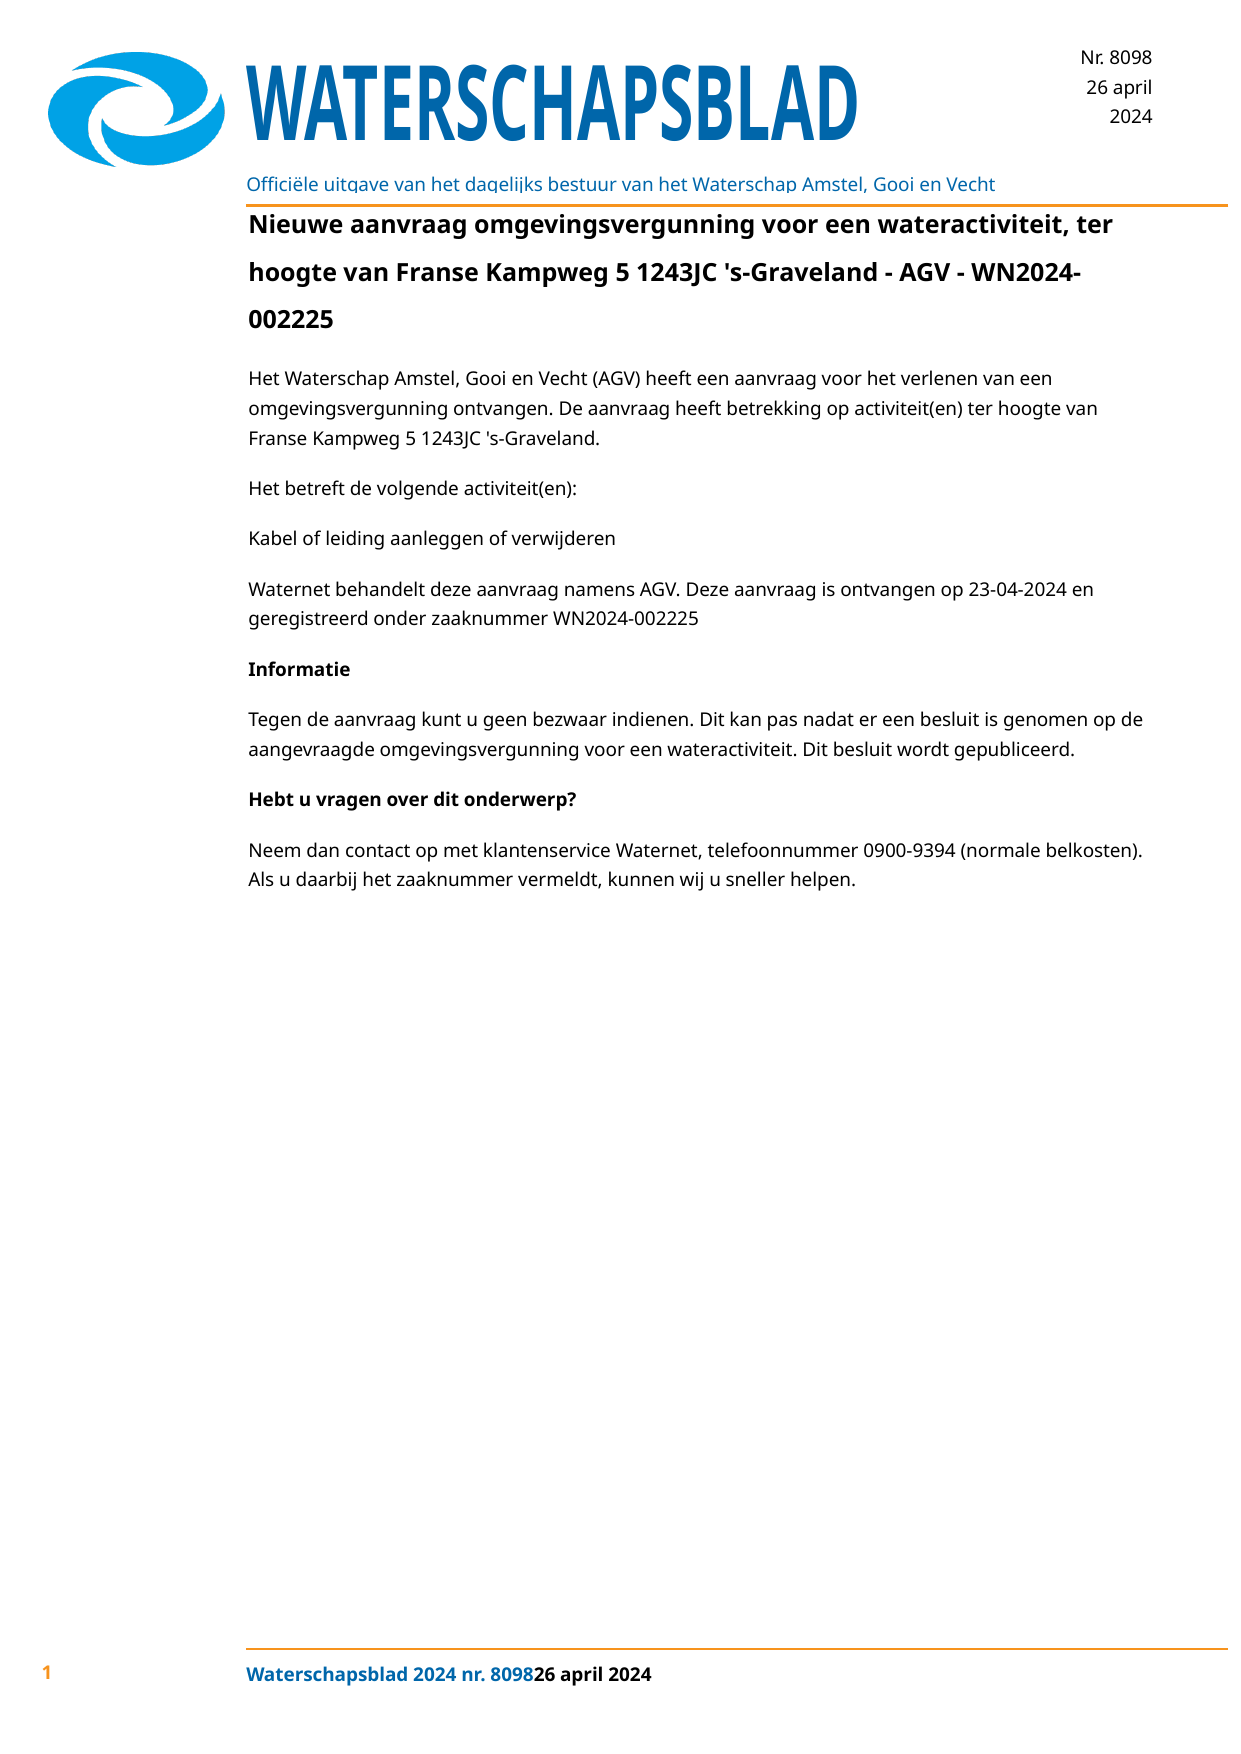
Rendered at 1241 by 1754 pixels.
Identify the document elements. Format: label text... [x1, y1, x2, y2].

picture [41, 47, 231, 172]
text Tegen de aanvraag kunt u geen bezwaar indienen. Dit kan pas nadat er een besluit is genomen op de aangevraagde omgevingsvergunning voor een wateractiviteit. Dit besluit wordt gepubliceerd. [248, 706, 1152, 762]
text Het Waterschap Amstel, Gooi en Vecht (AGV) heeft een aanvraag voor het verlenen van een omgevingsvergunning ontvangen. De aanvraag heeft betrekking op activiteit(en) ter hoogte van Franse Kampweg 5 1243JC 's-Graveland. [248, 366, 1152, 450]
text Informatie [248, 656, 1152, 682]
text Waternet behandelt deze aanvraag namens AGV. Deze aanvraag is ontvangen op 23-04-2024 en geregistreerd onder zaaknummer WN2024-002225 [248, 576, 1152, 631]
text Neem dan contact op met klantenservice Waternet, telefoonnummer 0900-9394 (normale belkosten). Als u daarbij het zaaknummer vermeldt, kunnen wij u sneller helpen. [248, 837, 1152, 892]
text Het betreft de volgende activiteit(en): [248, 475, 1152, 501]
text Kabel of leiding aanleggen of verwijderen [248, 526, 1152, 551]
text Hebt u vragen over dit onderwerp? [248, 786, 1152, 812]
text Nieuwe aanvraag omgevingsvergunning voor een wateractiviteit, ter hoogte van Franse Kampweg 5 1243JC 's-Graveland - AGV - WN2024-002225 [248, 207, 1152, 336]
